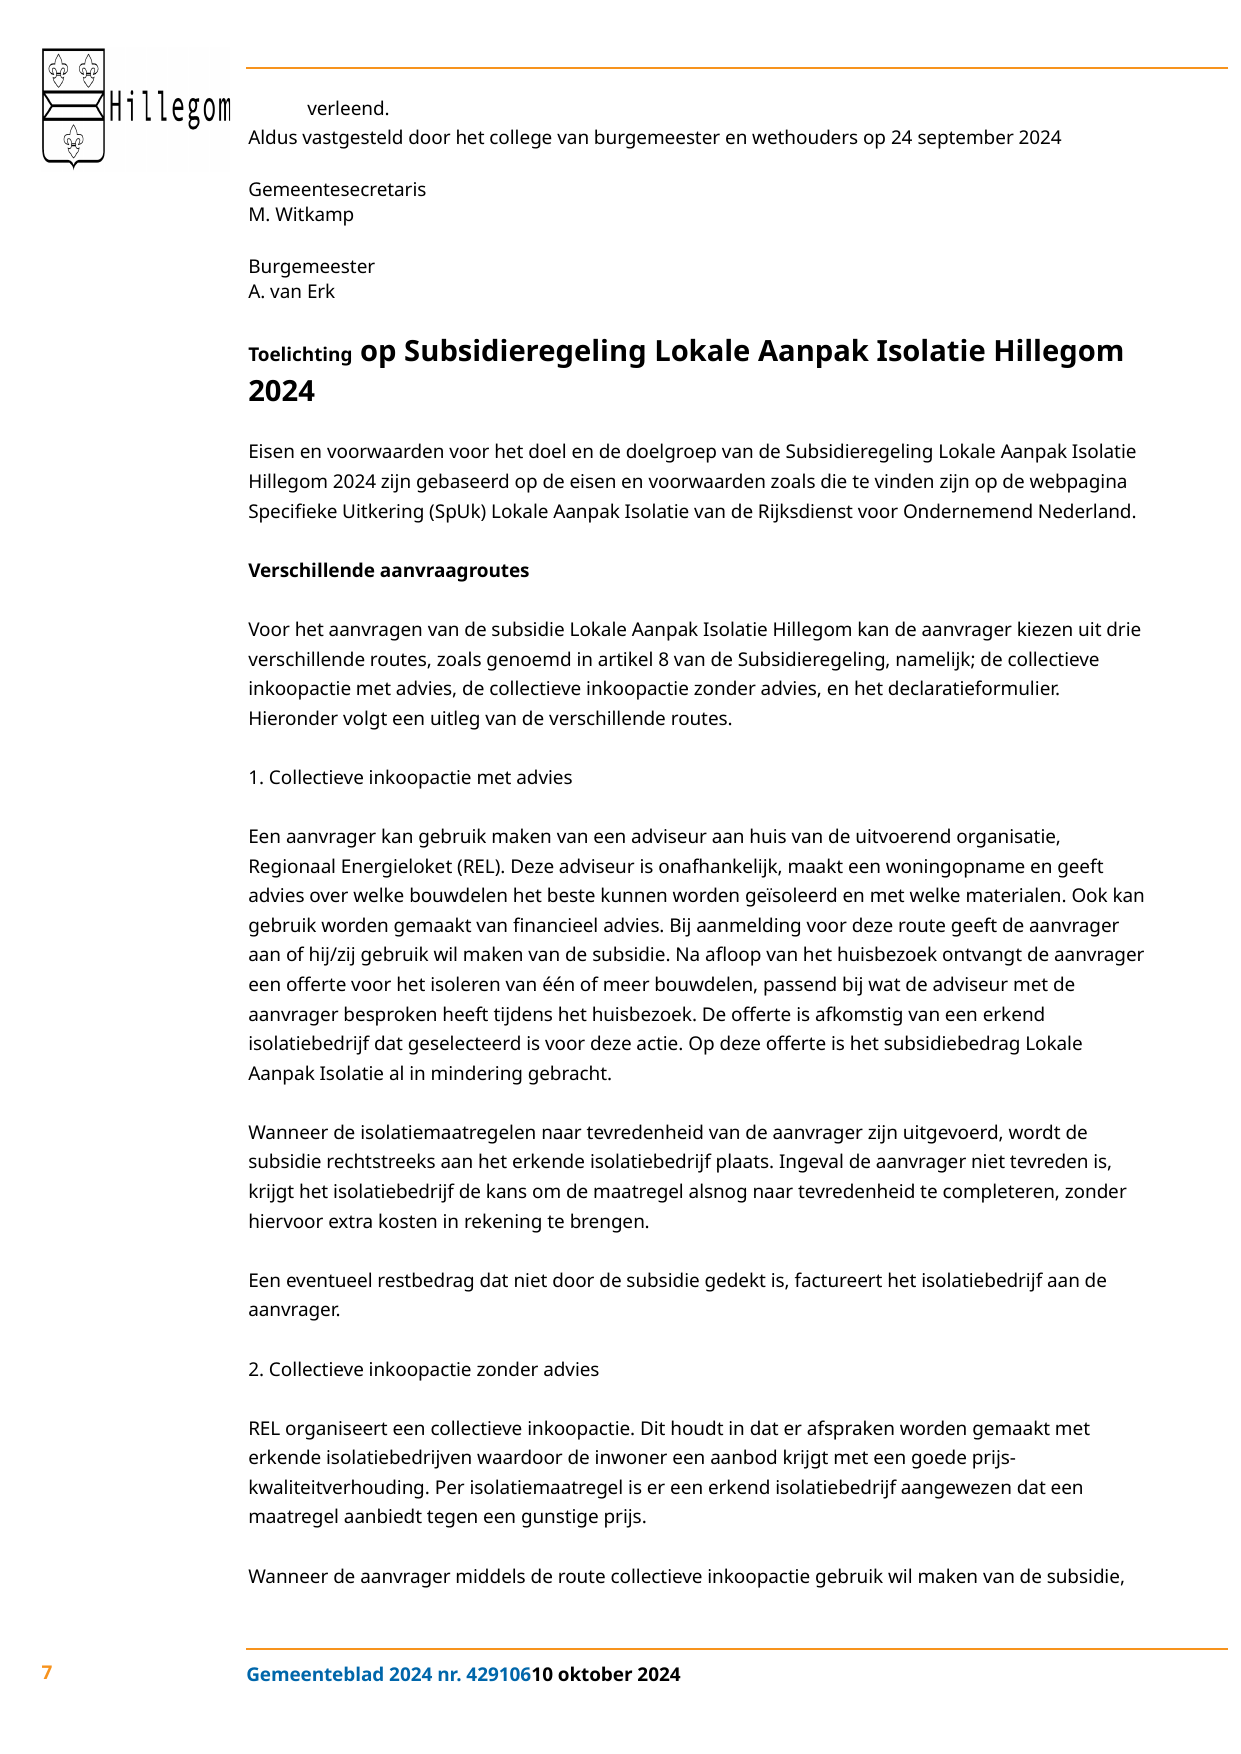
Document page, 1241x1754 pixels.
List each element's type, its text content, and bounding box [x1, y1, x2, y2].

text 2. Collectieve inkoopactie zonder advies [248, 1356, 1152, 1382]
text Een eventueel restbedrag dat niet door de subsidie gedekt is, factureert het isolatiebedrijf aan de aanvrager. [248, 1267, 1152, 1322]
text M. Witkamp [248, 202, 1152, 227]
text A. van Erk [248, 279, 1152, 304]
picture [41, 47, 231, 172]
list verleend. [248, 95, 1152, 121]
text Burgemeester [248, 253, 1152, 279]
text Een aanvrager kan gebruik maken van een adviseur aan huis van de uitvoerend organisatie, Regionaal Energieloket (REL). Deze adviseur is onafhankelijk, maakt een woningopname en geeft advies over welke bouwdelen het beste kunnen worden geïsoleerd en met welke materialen. Ook kan gebruik worden gemaakt van financieel advies. Bij aanmelding voor deze route geeft de aanvrager aan of hij/zij gebruik wil maken van de subsidie. Na afloop van het huisbezoek ontvangt de aanvrager een offerte voor het isoleren van één of meer bouwdelen, passend bij wat de adviseur met de aanvrager besproken heeft tijdens het huisbezoek. De offerte is afkomstig van een erkend isolatiebedrijf dat geselecteerd is voor deze actie. Op deze offerte is het subsidiebedrag Lokale Aanpak Isolatie al in mindering gebracht. [248, 823, 1152, 1086]
text Wanneer de aanvrager middels de route collectieve inkoopactie gebruik wil maken van de subsidie, [248, 1563, 1152, 1589]
text Verschillende aanvraagroutes [248, 557, 1152, 583]
text Wanneer de isolatiemaatregelen naar tevredenheid van de aanvrager zijn uitgevoerd, wordt de subsidie rechtstreeks aan het erkende isolatiebedrijf plaats. Ingeval de aanvrager niet tevreden is, krijgt het isolatiebedrijf de kans om de maatregel alsnog naar tevredenheid te completeren, zonder hiervoor extra kosten in rekening te brengen. [248, 1119, 1152, 1234]
text Aldus vastgesteld door het college van burgemeester en wethouders op 24 september 2024 [248, 124, 1152, 150]
text Gemeentesecretaris [248, 176, 1152, 202]
text Voor het aanvragen van de subsidie Lokale Aanpak Isolatie Hillegom kan de aanvrager kiezen uit drie verschillende routes, zoals genoemd in artikel 8 van de Subsidieregeling, namelijk; de collectieve inkoopactie met advies, de collectieve inkoopactie zonder advies, en het declaratieformulier. Hieronder volgt een uitleg van de verschillende routes. [248, 616, 1152, 731]
text REL organiseert een collectieve inkoopactie. Dit houdt in dat er afspraken worden gemaakt met erkende isolatiebedrijven waardoor de inwoner een aanbod krijgt met een goede prijs-kwaliteitverhouding. Per isolatiemaatregel is er een erkend isolatiebedrijf aangewezen dat een maatregel aanbiedt tegen een gunstige prijs. [248, 1415, 1152, 1529]
text 1. Collectieve inkoopactie met advies [248, 764, 1152, 790]
text Eisen en voorwaarden voor het doel en de doelgroep van de Subsidieregeling Lokale Aanpak Isolatie Hillegom 2024 zijn gebaseerd op de eisen en voorwaarden zoals die te vinden zijn op de webpagina Specifieke Uitkering (SpUk) Lokale Aanpak Isolatie van de Rijksdienst voor Ondernemend Nederland. [248, 439, 1152, 524]
text Toelichting op Subsidieregeling Lokale Aanpak Isolatie Hillegom 2024 [248, 330, 1152, 409]
